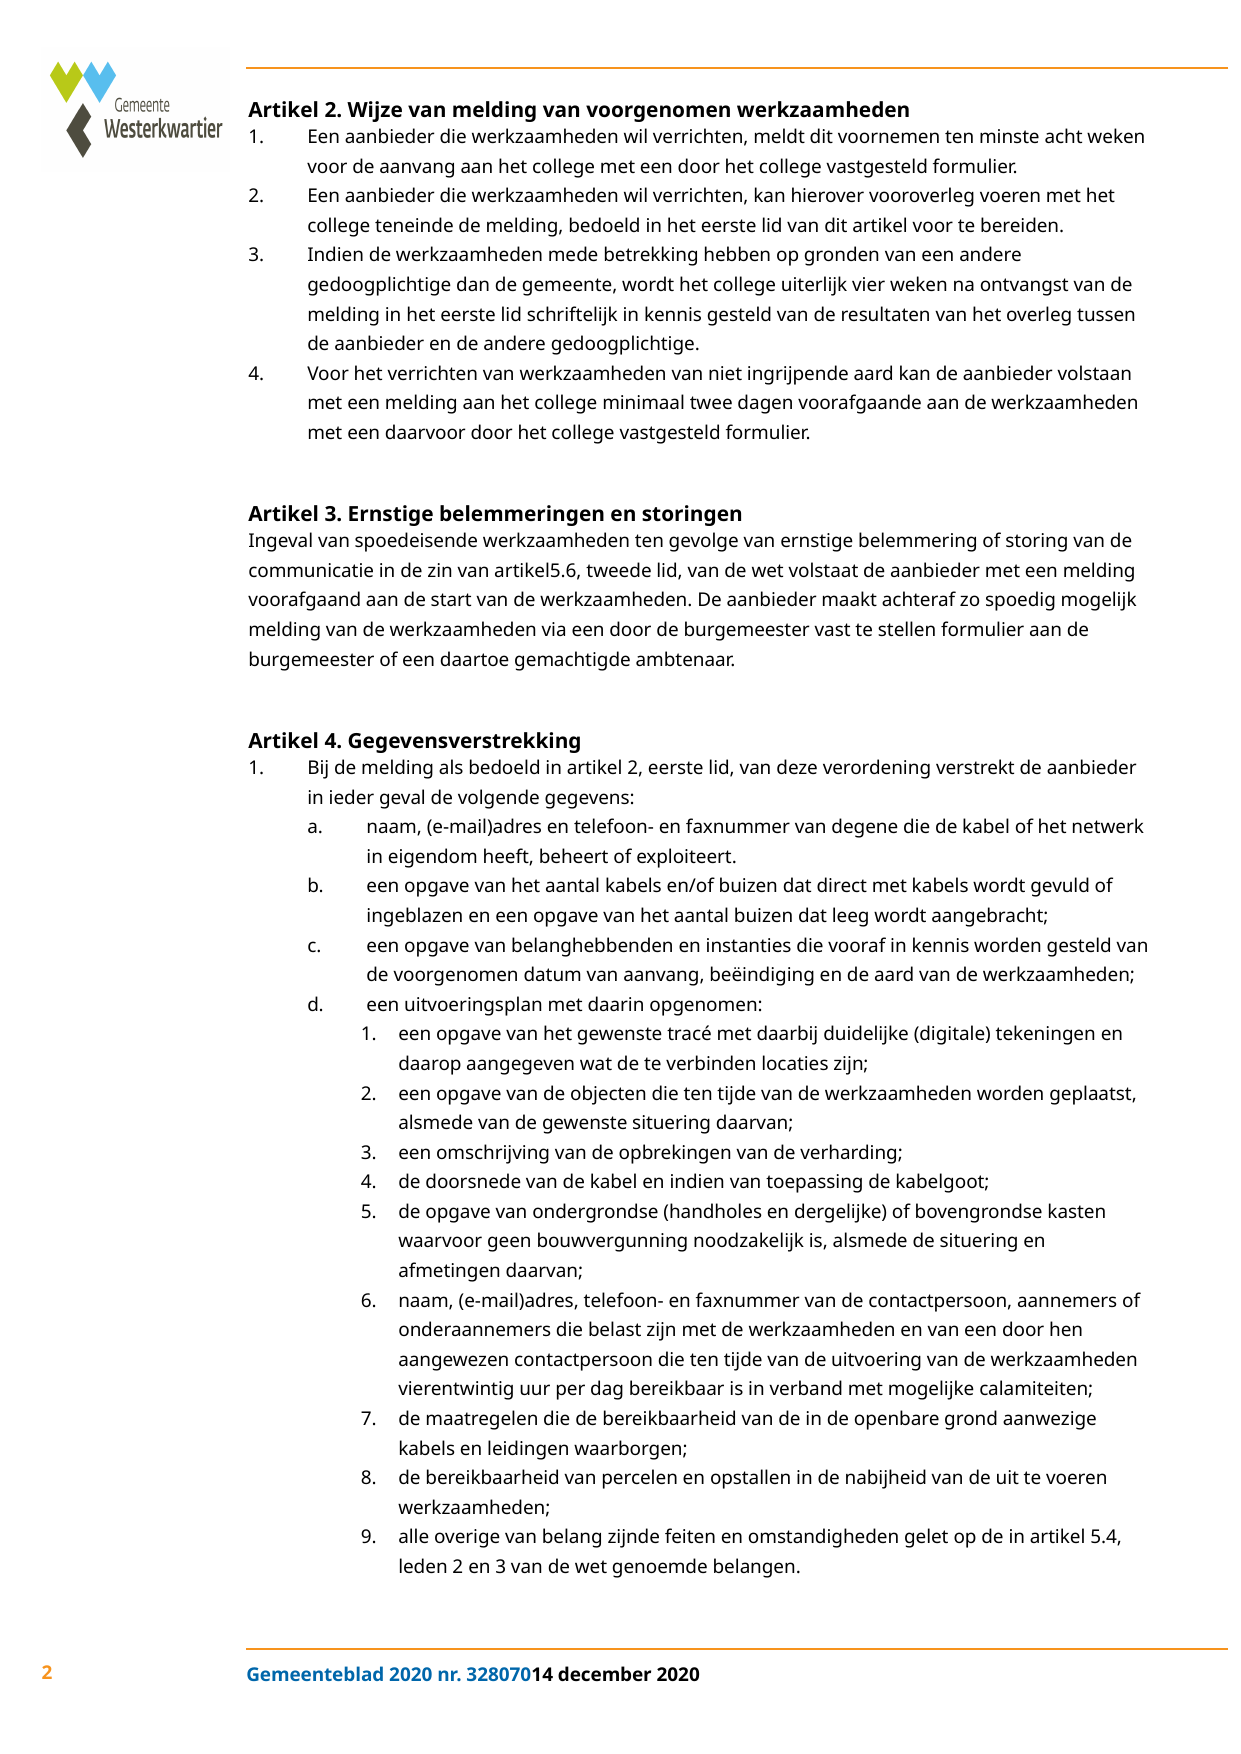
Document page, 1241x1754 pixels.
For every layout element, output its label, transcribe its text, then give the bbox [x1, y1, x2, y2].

list een opgave van het gewenste tracé met daarbij duidelijke (digitale) tekeningen en daarop aangegeven wat de te verbinden locaties zijn; [361, 1021, 1152, 1076]
list een omschrijving van de opbrekingen van de verharding; [361, 1139, 1152, 1164]
list Voor het verrichten van werkzaamheden van niet ingrijpende aard kan de aanbieder volstaan met een melding aan het college minimaal twee dagen voorafgaande aan de werkzaamheden met een daarvoor door het college vastgesteld formulier. [248, 360, 1152, 445]
picture [41, 47, 231, 172]
text Artikel 3. Ernstige belemmeringen en storingen [248, 499, 1152, 527]
list naam, (e-mail)adres en telefoon- en faxnummer van degene die de kabel of het netwerk in eigendom heeft, beheert of exploiteert. [307, 813, 1152, 869]
list een opgave van belanghebbenden en instanties die vooraf in kennis worden gesteld van de voorgenomen datum van aanvang, beëindiging en de aard van de werkzaamheden; [307, 932, 1152, 987]
list naam, (e-mail)adres, telefoon- en faxnummer van de contactpersoon, aannemers of onderaannemers die belast zijn met de werkzaamheden en van een door hen aangewezen contactpersoon die ten tijde van de uitvoering van de werkzaamheden vierentwintig uur per dag bereikbaar is in verband met mogelijke calamiteiten; [361, 1287, 1152, 1401]
text Ingeval van spoedeisende werkzaamheden ten gevolge van ernstige belemmering of storing van de communicatie in de zin van artikel5.6, tweede lid, van de wet volstaat de aanbieder met een melding voorafgaand aan de start van de werkzaamheden. De aanbieder maakt achteraf zo spoedig mogelijk melding van de werkzaamheden via een door de burgemeester vast te stellen formulier aan de burgemeester of een daartoe gemachtigde ambtenaar. [248, 527, 1152, 672]
list de opgave van ondergrondse (handholes en dergelijke) of bovengrondse kasten waarvoor geen bouwvergunning noodzakelijk is, alsmede de situering en afmetingen daarvan; [361, 1198, 1152, 1283]
list Indien de werkzaamheden mede betrekking hebben op gronden van een andere gedoogplichtige dan de gemeente, wordt het college uiterlijk vier weken na ontvangst van de melding in het eerste lid schriftelijk in kennis gesteld van de resultaten van het overleg tussen de aanbieder en de andere gedoogplichtige. [248, 242, 1152, 356]
list Een aanbieder die werkzaamheden wil verrichten, meldt dit voornemen ten minste acht weken voor de aanvang aan het college met een door het college vastgesteld formulier. [248, 123, 1152, 178]
list de maatregelen die de bereikbaarheid van de in de openbare grond aanwezige kabels en leidingen waarborgen; [361, 1405, 1152, 1460]
list een uitvoeringsplan met daarin opgenomen: [307, 991, 1152, 1017]
text Artikel 2. Wijze van melding van voorgenomen werkzaamheden [248, 95, 1152, 123]
list de doorsnede van de kabel en indien van toepassing de kabelgoot; [361, 1168, 1152, 1194]
list een opgave van het aantal kabels en/of buizen dat direct met kabels wordt gevuld of ingeblazen en een opgave van het aantal buizen dat leeg wordt aangebracht; [307, 873, 1152, 928]
list een opgave van de objecten die ten tijde van de werkzaamheden worden geplaatst, alsmede van de gewenste situering daarvan; [361, 1080, 1152, 1135]
list Een aanbieder die werkzaamheden wil verrichten, kan hierover vooroverleg voeren met het college teneinde de melding, bedoeld in het eerste lid van dit artikel voor te bereiden. [248, 182, 1152, 238]
list Bij de melding als bedoeld in artikel 2, eerste lid, van deze verordening verstrekt de aanbieder in ieder geval de volgende gegevens: [248, 754, 1152, 809]
text Artikel 4. Gegevensverstrekking [248, 726, 1152, 754]
list alle overige van belang zijnde feiten en omstandigheden gelet op de in artikel 5.4, leden 2 en 3 van de wet genoemde belangen. [361, 1523, 1152, 1579]
list de bereikbaarheid van percelen en opstallen in de nabijheid van de uit te voeren werkzaamheden; [361, 1464, 1152, 1519]
